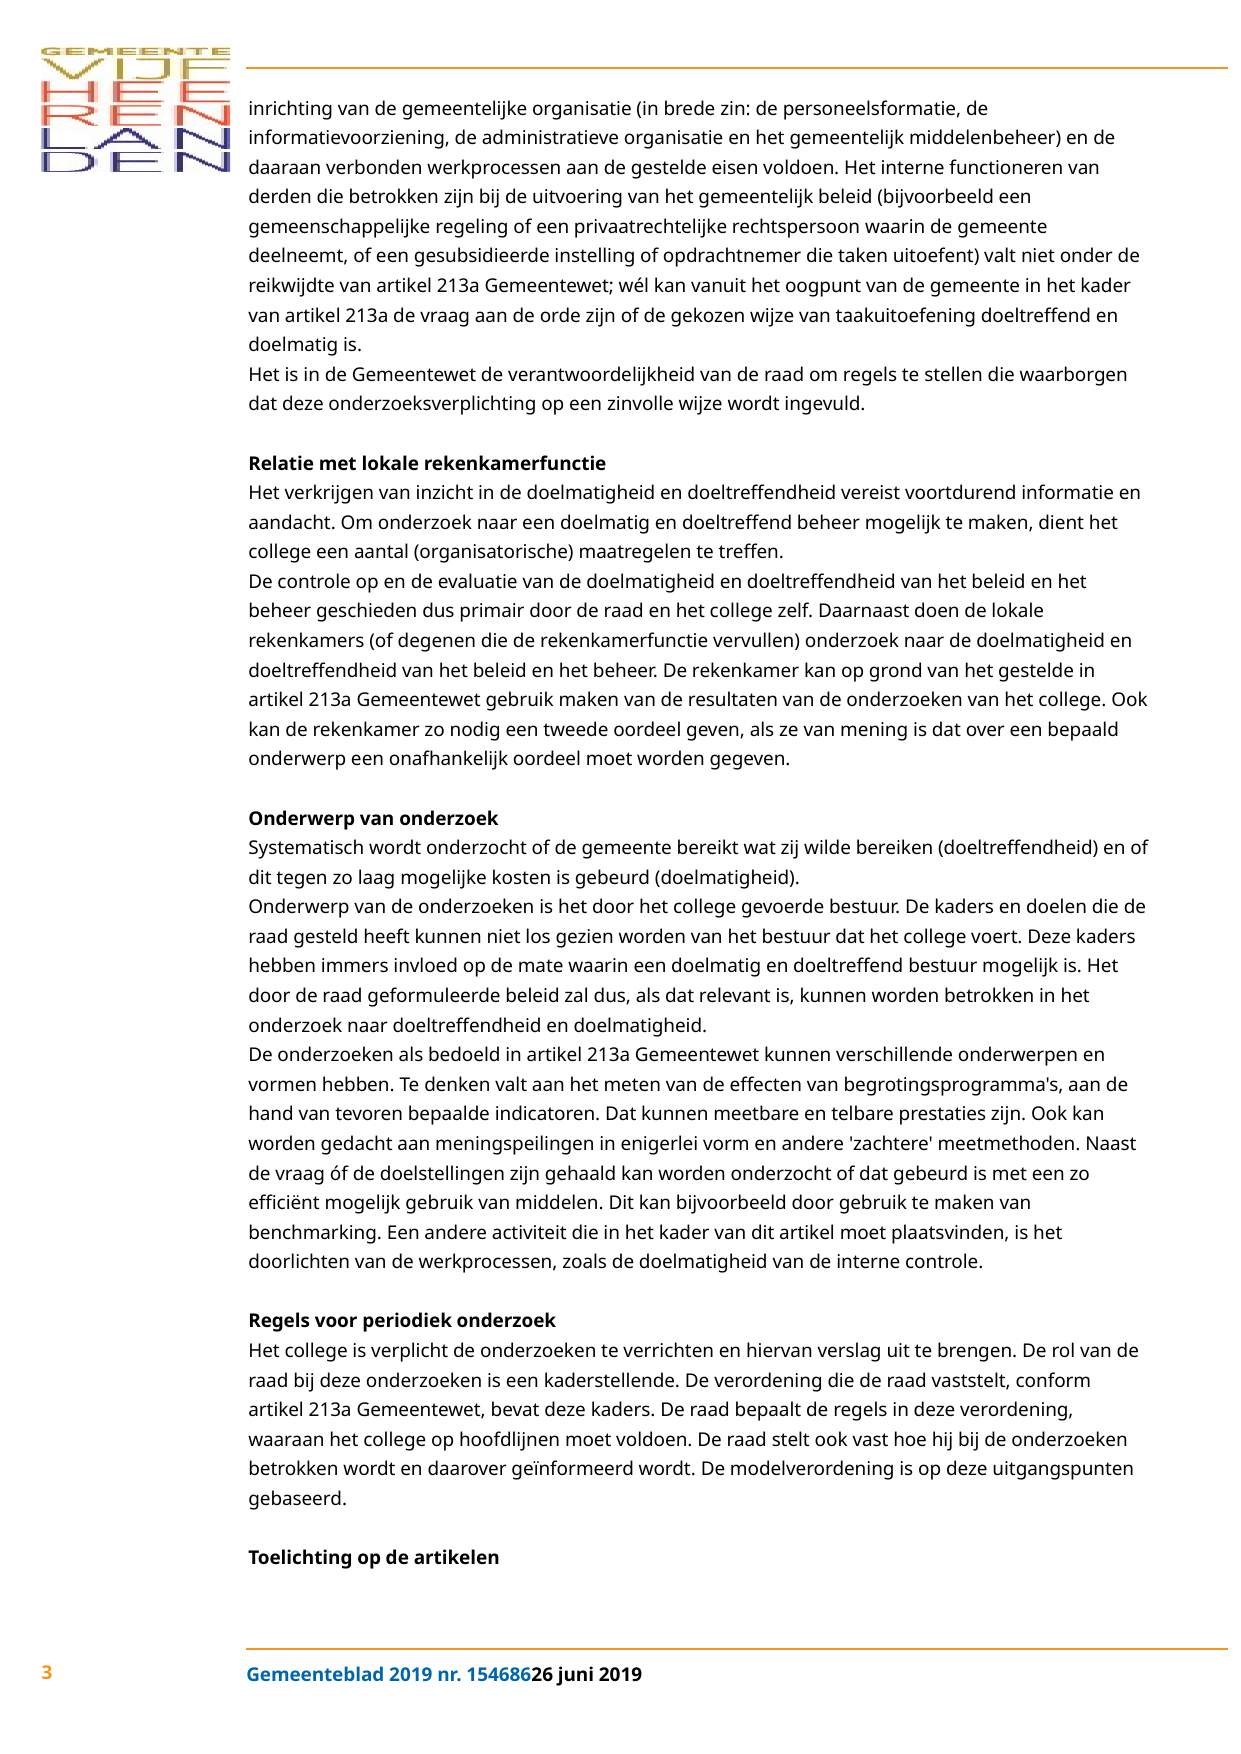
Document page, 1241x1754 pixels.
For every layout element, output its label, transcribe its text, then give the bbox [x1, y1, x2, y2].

text Systematisch wordt onderzocht of de gemeente bereikt wat zij wilde bereiken (doeltreffendheid) en of dit tegen zo laag mogelijke kosten is gebeurd (doelmatigheid). [248, 834, 1152, 890]
text De controle op en de evaluatie van de doelmatigheid en doeltreffendheid van het beleid en het beheer geschieden dus primair door de raad en het college zelf. Daarnaast doen de lokale rekenkamers (of degenen die de rekenkamerfunctie vervullen) onderzoek naar de doelmatigheid en doeltreffendheid van het beleid en het beheer. De rekenkamer kan op grond van het gestelde in artikel 213a Gemeentewet gebruik maken van de resultaten van de onderzoeken van het college. Ook kan de rekenkamer zo nodig een tweede oordeel geven, als ze van mening is dat over een bepaald onderwerp een onafhankelijk oordeel moet worden gegeven. [248, 568, 1152, 771]
text Het college is verplicht de onderzoeken te verrichten en hiervan verslag uit te brengen. De rol van de raad bij deze onderzoeken is een kaderstellende. De verordening die de raad vaststelt, conform artikel 213a Gemeentewet, bevat deze kaders. De raad bepaalt de regels in deze verordening, waaraan het college op hoofdlijnen moet voldoen. De raad stelt ook vast hoe hij bij de onderzoeken betrokken wordt en daarover geïnformeerd wordt. De modelverordening is op deze uitgangspunten gebaseerd. [248, 1337, 1152, 1511]
text Onderwerp van de onderzoeken is het door het college gevoerde bestuur. De kaders en doelen die de raad gesteld heeft kunnen niet los gezien worden van het bestuur dat het college voert. Deze kaders hebben immers invloed op de mate waarin een doelmatig en doeltreffend bestuur mogelijk is. Het door de raad geformuleerde beleid zal dus, als dat relevant is, kunnen worden betrokken in het onderzoek naar doeltreffendheid en doelmatigheid. [248, 893, 1152, 1038]
text Regels voor periodiek onderzoek [248, 1308, 1152, 1333]
text Het verkrijgen van inzicht in de doelmatigheid en doeltreffendheid vereist voortdurend informatie en aandacht. Om onderzoek naar een doelmatig en doeltreffend beheer mogelijk te maken, dient het college een aantal (organisatorische) maatregelen te treffen. [248, 479, 1152, 564]
text inrichting van de gemeentelijke organisatie (in brede zin: de personeelsformatie, de informatievoorziening, de administratieve organisatie en het gemeentelijk middelenbeheer) en de daaraan verbonden werkprocessen aan de gestelde eisen voldoen. Het interne functioneren van derden die betrokken zijn bij de uitvoering van het gemeentelijk beleid (bijvoorbeeld een gemeenschappelijke regeling of een privaatrechtelijke rechtspersoon waarin de gemeente deelneemt, of een gesubsidieerde instelling of opdrachtnemer die taken uitoefent) valt niet onder de reikwijdte van artikel 213a Gemeentewet; wél kan vanuit het oogpunt van de gemeente in het kader van artikel 213a de vraag aan de orde zijn of de gekozen wijze van taakuitoefening doeltreffend en doelmatig is. [248, 95, 1152, 357]
text Toelichting op de artikelen [248, 1544, 1152, 1570]
text Relatie met lokale rekenkamerfunctie [248, 450, 1152, 476]
text De onderzoeken als bedoeld in artikel 213a Gemeentewet kunnen verschillende onderwerpen en vormen hebben. Te denken valt aan het meten van de effecten van begrotingsprogramma's, aan de hand van tevoren bepaalde indicatoren. Dat kunnen meetbare en telbare prestaties zijn. Ook kan worden gedacht aan meningspeilingen in enigerlei vorm en andere 'zachtere' meetmethoden. Naast de vraag óf de doelstellingen zijn gehaald kan worden onderzocht of dat gebeurd is met een zo efficiënt mogelijk gebruik van middelen. Dit kan bijvoorbeeld door gebruik te maken van benchmarking. Een andere activiteit die in het kader van dit artikel moet plaatsvinden, is het doorlichten van de werkprocessen, zoals de doelmatigheid van de interne controle. [248, 1041, 1152, 1274]
text Het is in de Gemeentewet de verantwoordelijkheid van de raad om regels te stellen die waarborgen dat deze onderzoeksverplichting op een zinvolle wijze wordt ingevuld. [248, 361, 1152, 416]
picture [41, 47, 231, 172]
text Onderwerp van onderzoek [248, 805, 1152, 831]
